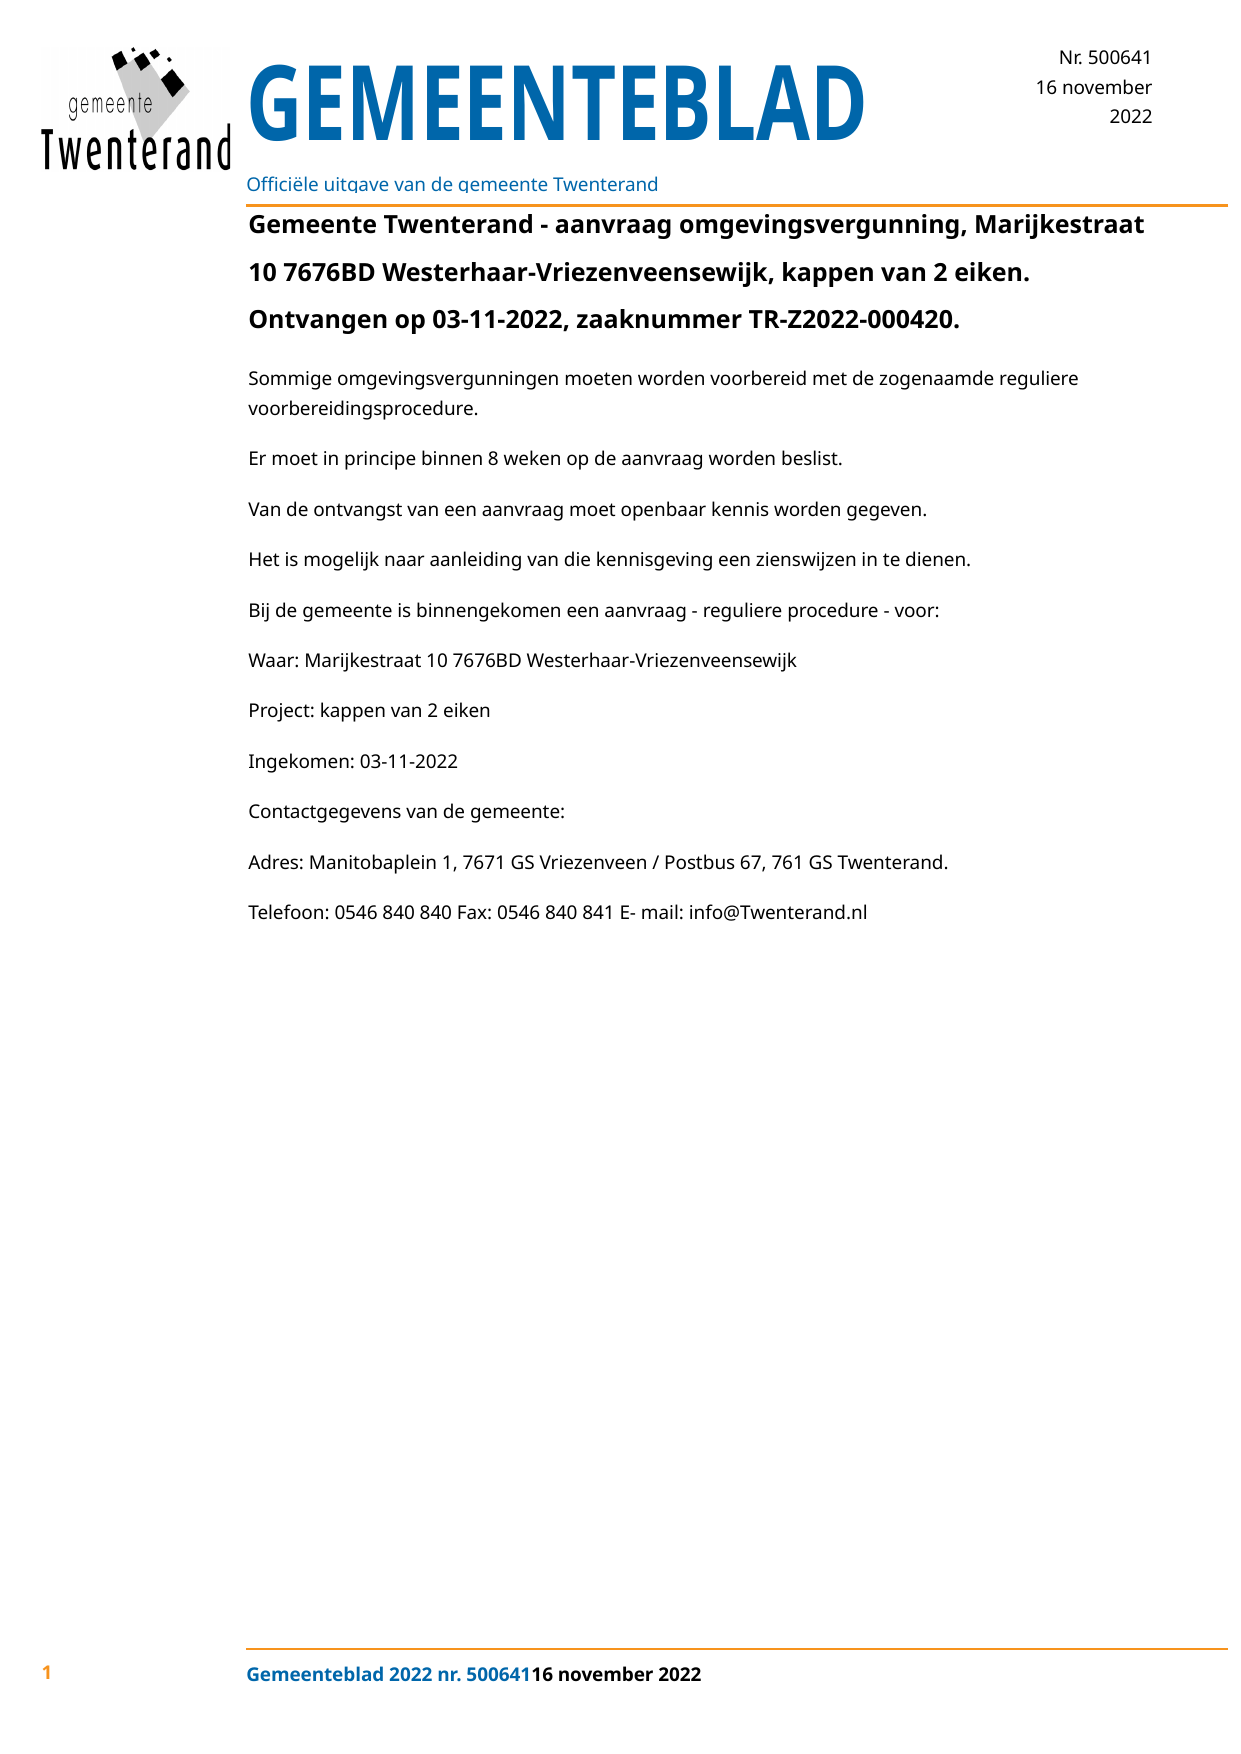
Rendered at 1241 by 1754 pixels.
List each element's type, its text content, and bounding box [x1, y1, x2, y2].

text Sommige omgevingsvergunningen moeten worden voorbereid met de zogenaamde reguliere voorbereidingsprocedure. [248, 366, 1152, 421]
text Het is mogelijk naar aanleiding van die kennisgeving een zienswijzen in te dienen. [248, 546, 1152, 572]
text Gemeente Twenterand - aanvraag omgevingsvergunning, Marijkestraat 10 7676BD Westerhaar-Vriezenveensewijk, kappen van 2 eiken. Ontvangen op 03-11-2022, zaaknummer TR-Z2022-000420. [248, 207, 1152, 336]
text Er moet in principe binnen 8 weken op de aanvraag worden beslist. [248, 446, 1152, 471]
text Telefoon: 0546 840 840 Fax: 0546 840 841 E- mail: info@Twenterand.nl [248, 899, 1152, 925]
text Project: kappen van 2 eiken [248, 698, 1152, 723]
text Waar: Marijkestraat 10 7676BD Westerhaar-Vriezenveensewijk [248, 647, 1152, 673]
text Contactgegevens van de gemeente: [248, 798, 1152, 824]
text Van de ontvangst van een aanvraag moet openbaar kennis worden gegeven. [248, 496, 1152, 522]
picture [41, 47, 231, 172]
text Adres: Manitobaplein 1, 7671 GS Vriezenveen / Postbus 67, 761 GS Twenterand. [248, 849, 1152, 874]
text Ingekomen: 03-11-2022 [248, 748, 1152, 774]
text Bij de gemeente is binnengekomen een aanvraag - reguliere procedure - voor: [248, 597, 1152, 622]
